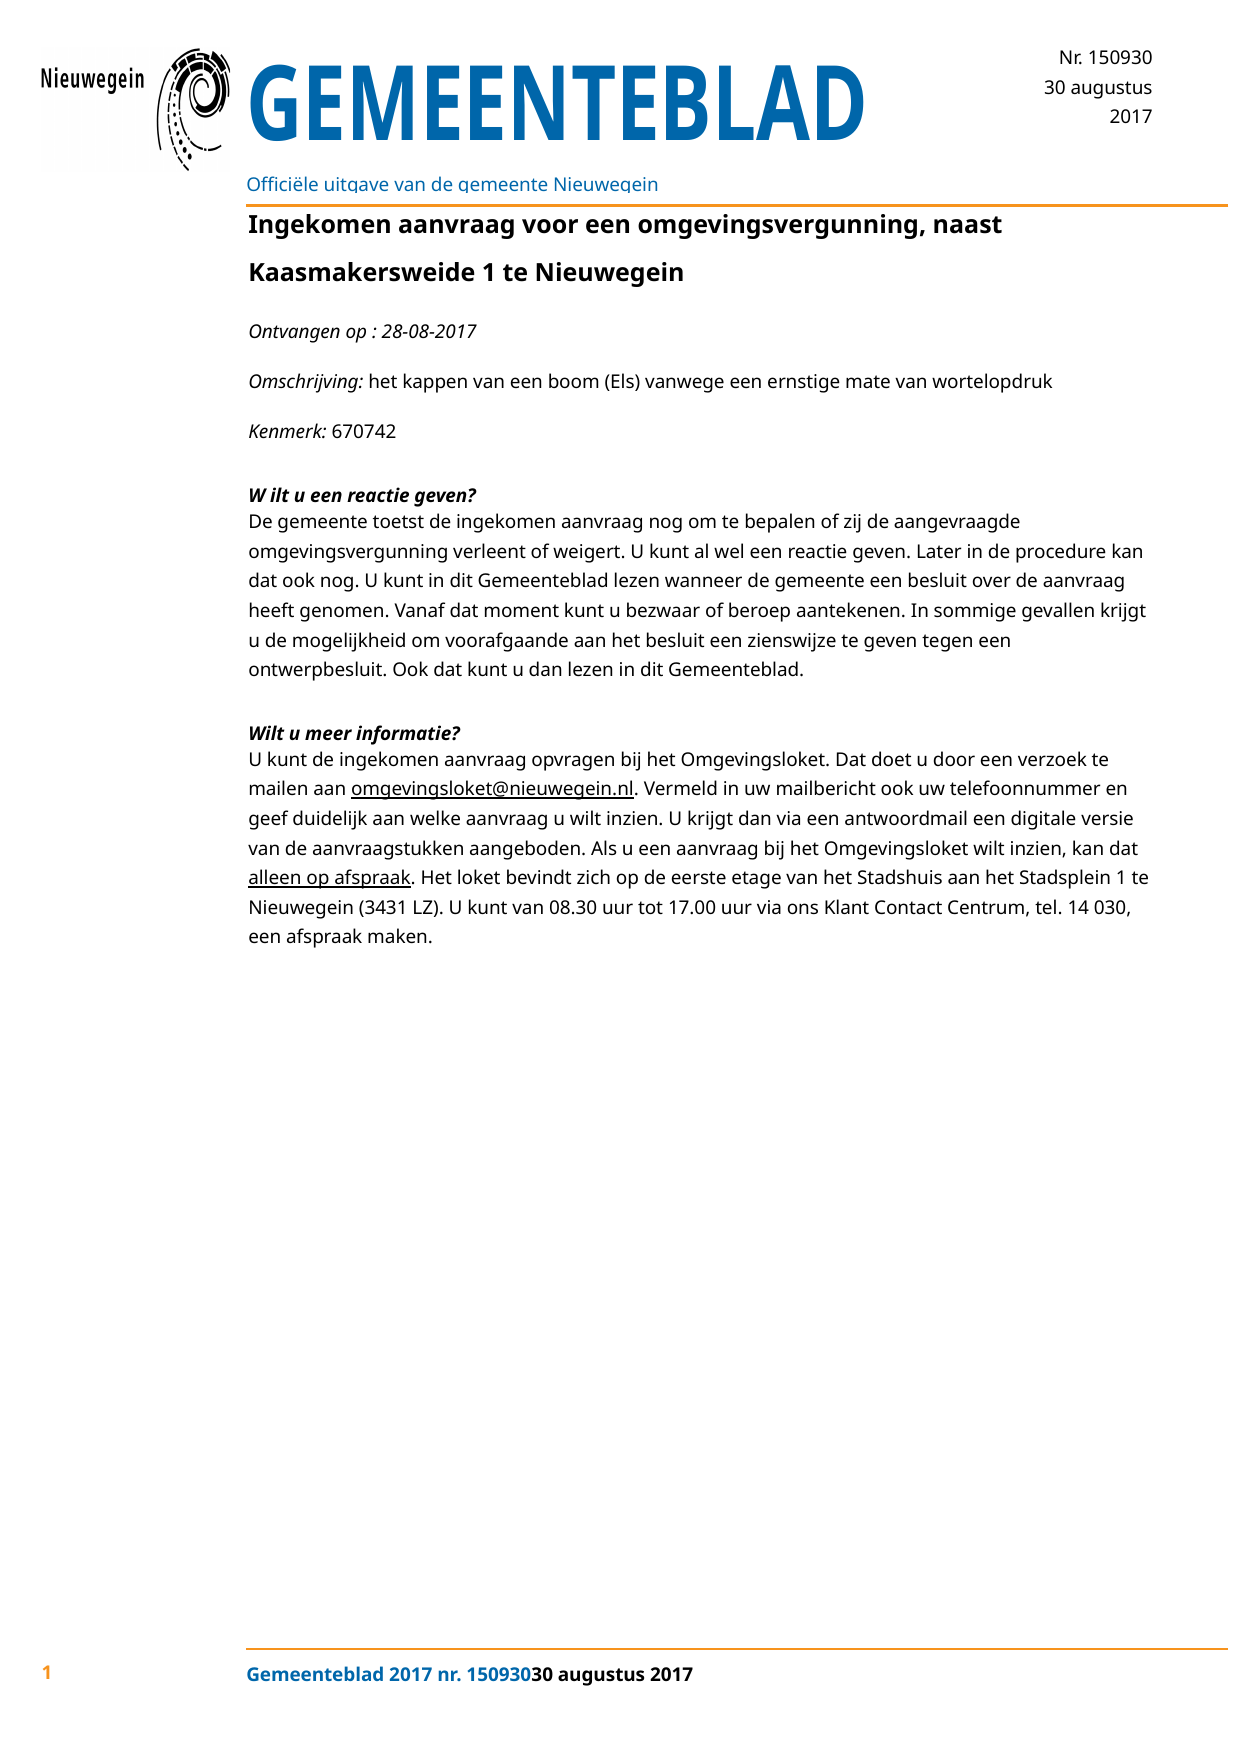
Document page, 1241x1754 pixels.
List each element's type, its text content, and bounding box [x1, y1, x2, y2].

text Ontvangen op : 28-08-2017 [248, 318, 1152, 344]
text Omschrijving: het kappen van een boom (Els) vanwege een ernstige mate van wortelopdruk [248, 368, 1152, 394]
text Wilt u meer informatie? [248, 720, 1152, 746]
text De gemeente toetst de ingekomen aanvraag nog om te bepalen of zij de aangevraagde omgevingsvergunning verleent of weigert. U kunt al wel een reactie geven. Later in de procedure kan dat ook nog. U kunt in dit Gemeenteblad lezen wanneer de gemeente een besluit over de aanvraag heeft genomen. Vanaf dat moment kunt u bezwaar of beroep aantekenen. In sommige gevallen krijgt u de mogelijkheid om voorafgaande aan het besluit een zienswijze te geven tegen een ontwerpbesluit. Ook dat kunt u dan lezen in dit Gemeenteblad. [248, 508, 1152, 682]
text U kunt de ingekomen aanvraag opvragen bij het Omgevingsloket. Dat doet u door een verzoek te mailen aan omgevingsloket@nieuwegein.nl. Vermeld in uw mailbericht ook uw telefoonnummer en geef duidelijk aan welke aanvraag u wilt inzien. U krijgt dan via een antwoordmail een digitale versie van de aanvraagstukken aangeboden. Als u een aanvraag bij het Omgevingsloket wilt inzien, kan dat alleen op afspraak. Het loket bevindt zich op de eerste etage van het Stadshuis aan het Stadsplein 1 te Nieuwegein (3431 LZ). U kunt van 08.30 uur tot 17.00 uur via ons Klant Contact Centrum, tel. 14 030, een afspraak maken. [248, 746, 1152, 949]
text Kenmerk: 670742 [248, 419, 1152, 444]
text W ilt u een reactie geven? [248, 483, 1152, 508]
text Ingekomen aanvraag voor een omgevingsvergunning, naast Kaasmakersweide 1 te Nieuwegein [248, 207, 1152, 288]
picture [41, 47, 231, 172]
